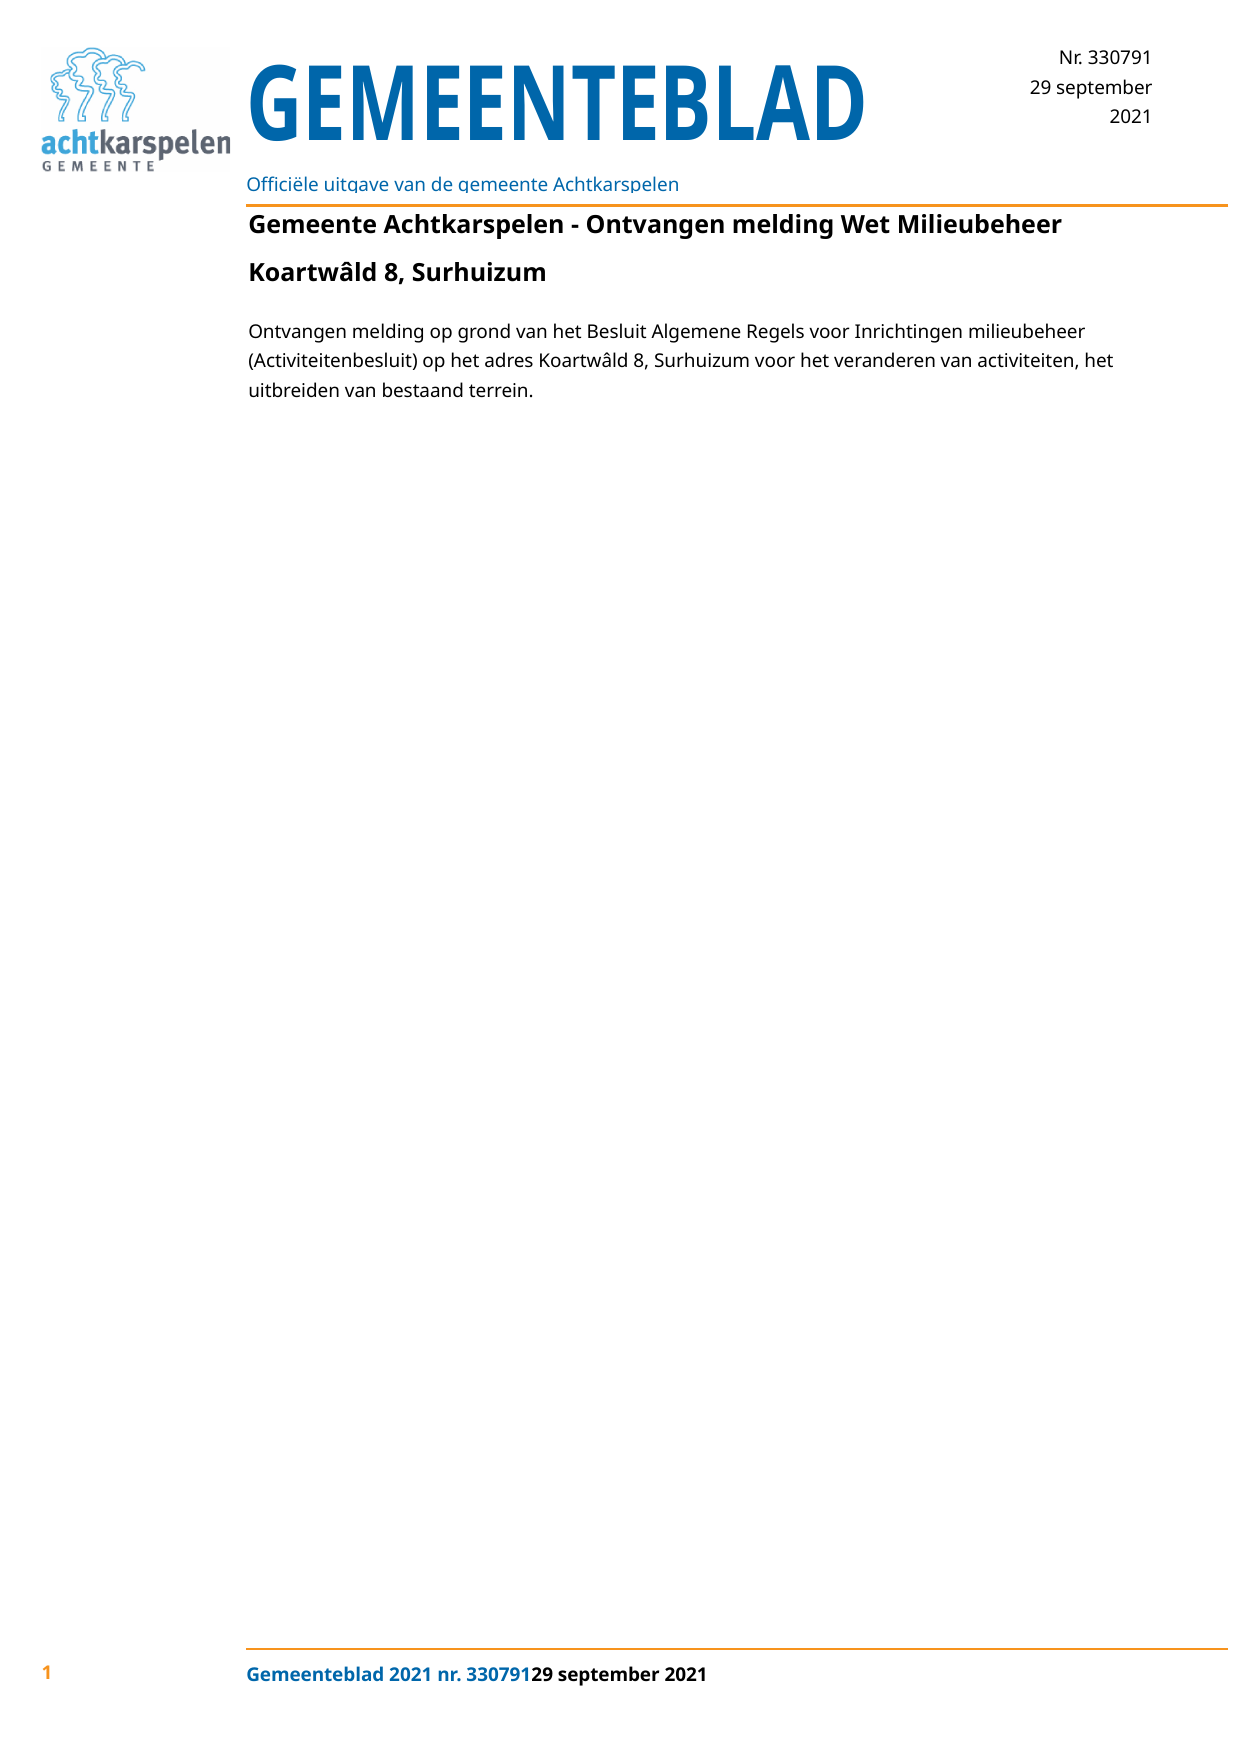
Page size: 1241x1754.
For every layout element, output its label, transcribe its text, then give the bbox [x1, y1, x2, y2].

text Gemeente Achtkarspelen - Ontvangen melding Wet Milieubeheer Koartwâld 8, Surhuizum [248, 207, 1152, 288]
text Ontvangen melding op grond van het Besluit Algemene Regels voor Inrichtingen milieubeheer (Activiteitenbesluit) op het adres Koartwâld 8, Surhuizum voor het veranderen van activiteiten, het uitbreiden van bestaand terrein. [248, 318, 1152, 403]
picture [41, 47, 231, 172]
